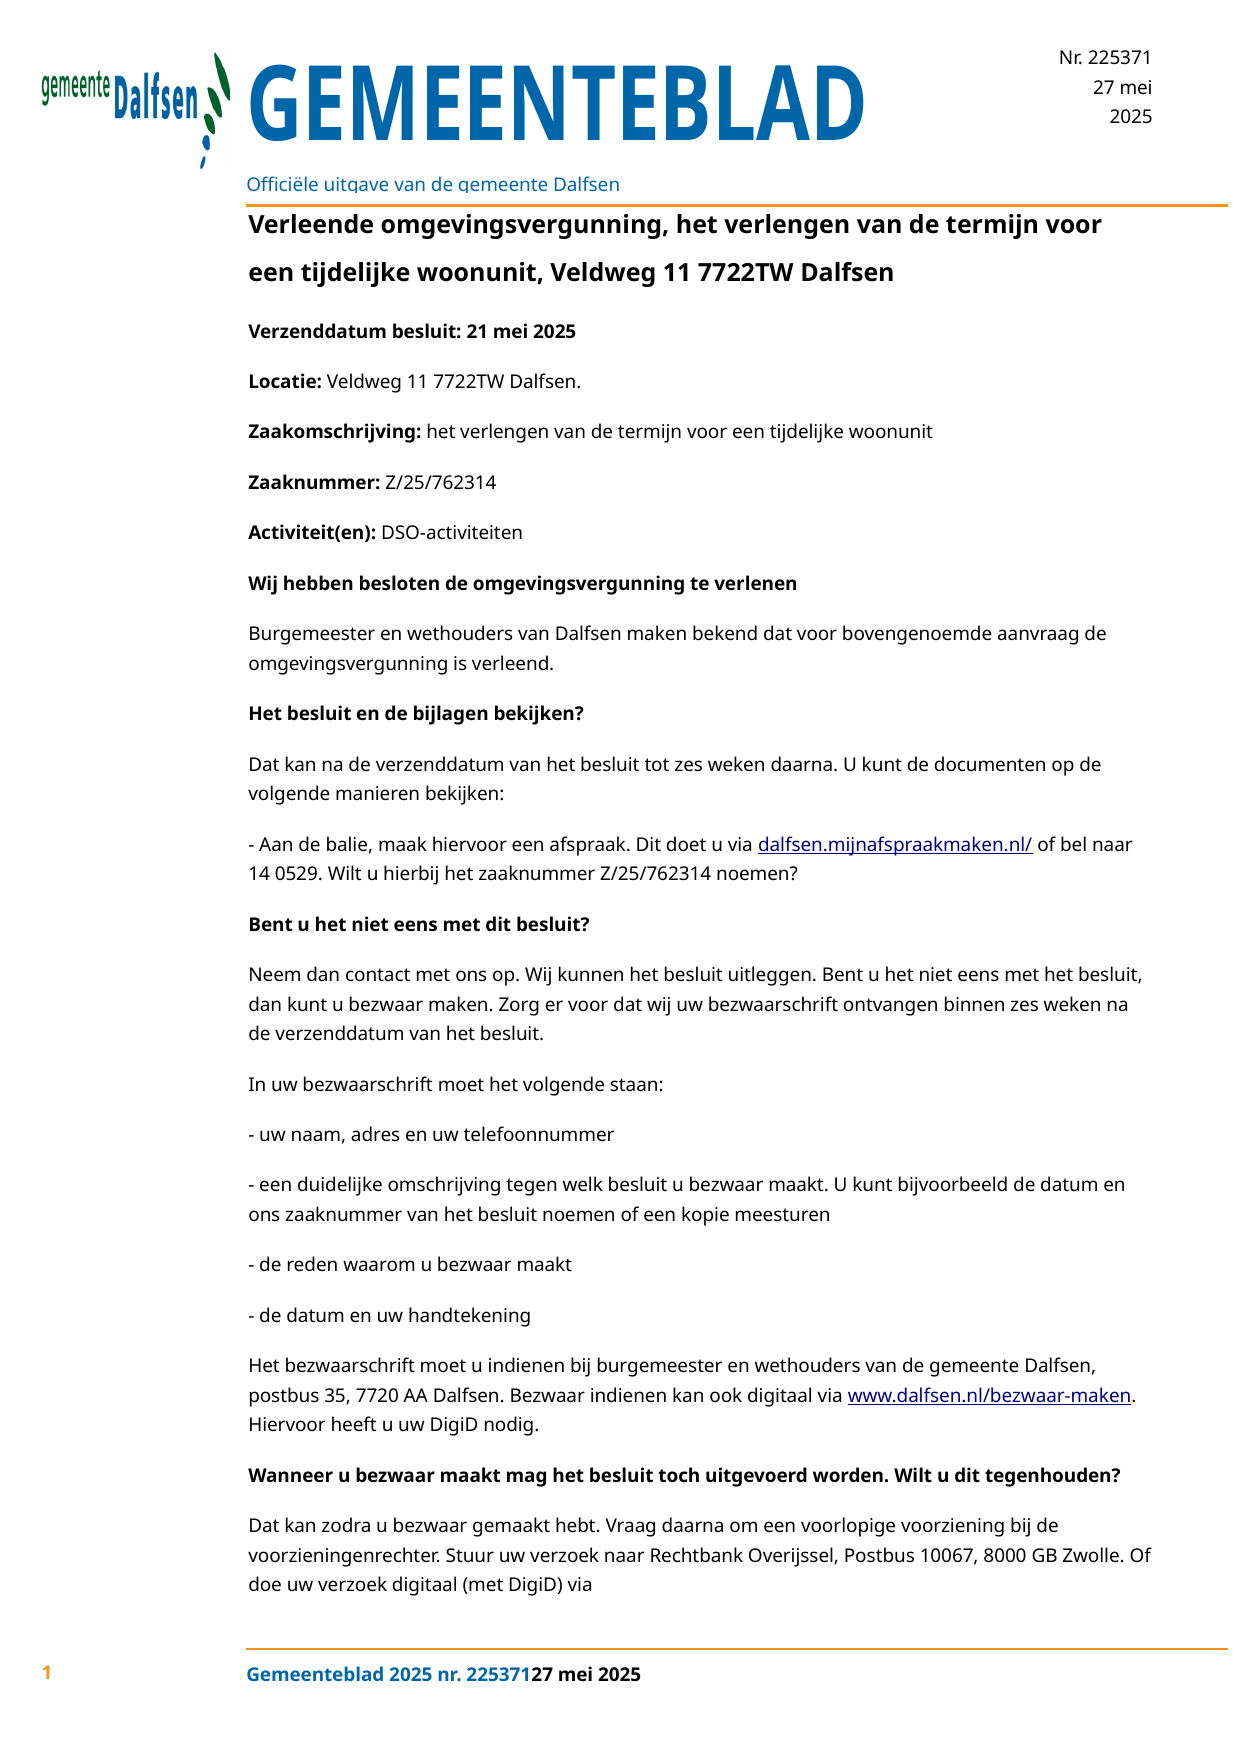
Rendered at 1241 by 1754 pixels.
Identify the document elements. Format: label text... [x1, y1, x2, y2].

text - uw naam, adres en uw telefoonnummer [248, 1121, 1152, 1147]
text Neem dan contact met ons op. Wij kunnen het besluit uitleggen. Bent u het niet eens met het besluit, dan kunt u bezwaar maken. Zorg er voor dat wij uw bezwaarschrift ontvangen binnen zes weken na de verzenddatum van het besluit. [248, 961, 1152, 1046]
text Wij hebben besloten de omgevingsvergunning te verlenen [248, 570, 1152, 596]
text Dat kan na de verzenddatum van het besluit tot zes weken daarna. U kunt de documenten op de volgende manieren bekijken: [248, 751, 1152, 806]
text In uw bezwaarschrift moet het volgende staan: [248, 1071, 1152, 1097]
text Verzenddatum besluit: 21 mei 2025 [248, 318, 1152, 344]
text Bent u het niet eens met dit besluit? [248, 911, 1152, 937]
text Het bezwaarschrift moet u indienen bij burgemeester en wethouders van de gemeente Dalfsen, postbus 35, 7720 AA Dalfsen. Bezwaar indienen kan ook digitaal via www.dalfsen.nl/bezwaar-maken. Hiervoor heeft u uw DigiD nodig. [248, 1352, 1152, 1437]
text - Aan de balie, maak hiervoor een afspraak. Dit doet u via dalfsen.mijnafspraakmaken.nl/ of bel naar 14 0529. Wilt u hierbij het zaaknummer Z/25/762314 noemen? [248, 831, 1152, 886]
text Wanneer u bezwaar maakt mag het besluit toch uitgevoerd worden. Wilt u dit tegenhouden? [248, 1462, 1152, 1488]
text - de reden waarom u bezwaar maakt [248, 1252, 1152, 1277]
text - een duidelijke omschrijving tegen welk besluit u bezwaar maakt. U kunt bijvoorbeeld de datum en ons zaaknummer van het besluit noemen of een kopie meesturen [248, 1172, 1152, 1227]
text Burgemeester en wethouders van Dalfsen maken bekend dat voor bovengenoemde aanvraag de omgevingsvergunning is verleend. [248, 620, 1152, 676]
text Dat kan zodra u bezwaar gemaakt hebt. Vraag daarna om een voorlopige voorziening bij de voorzieningenrechter. Stuur uw verzoek naar Rechtbank Overijssel, Postbus 10067, 8000 GB Zwolle. Of doe uw verzoek digitaal (met DigiD) via [248, 1512, 1152, 1597]
text Verleende omgevingsvergunning, het verlengen van de termijn voor een tijdelijke woonunit, Veldweg 11 7722TW Dalfsen [248, 207, 1152, 288]
text - de datum en uw handtekening [248, 1302, 1152, 1328]
text Activiteit(en): DSO-activiteiten [248, 519, 1152, 545]
text Het besluit en de bijlagen bekijken? [248, 700, 1152, 726]
text Zaaknummer: Z/25/762314 [248, 469, 1152, 495]
text Locatie: Veldweg 11 7722TW Dalfsen. [248, 368, 1152, 394]
text Zaakomschrijving: het verlengen van de termijn voor een tijdelijke woonunit [248, 419, 1152, 444]
picture [41, 47, 231, 172]
